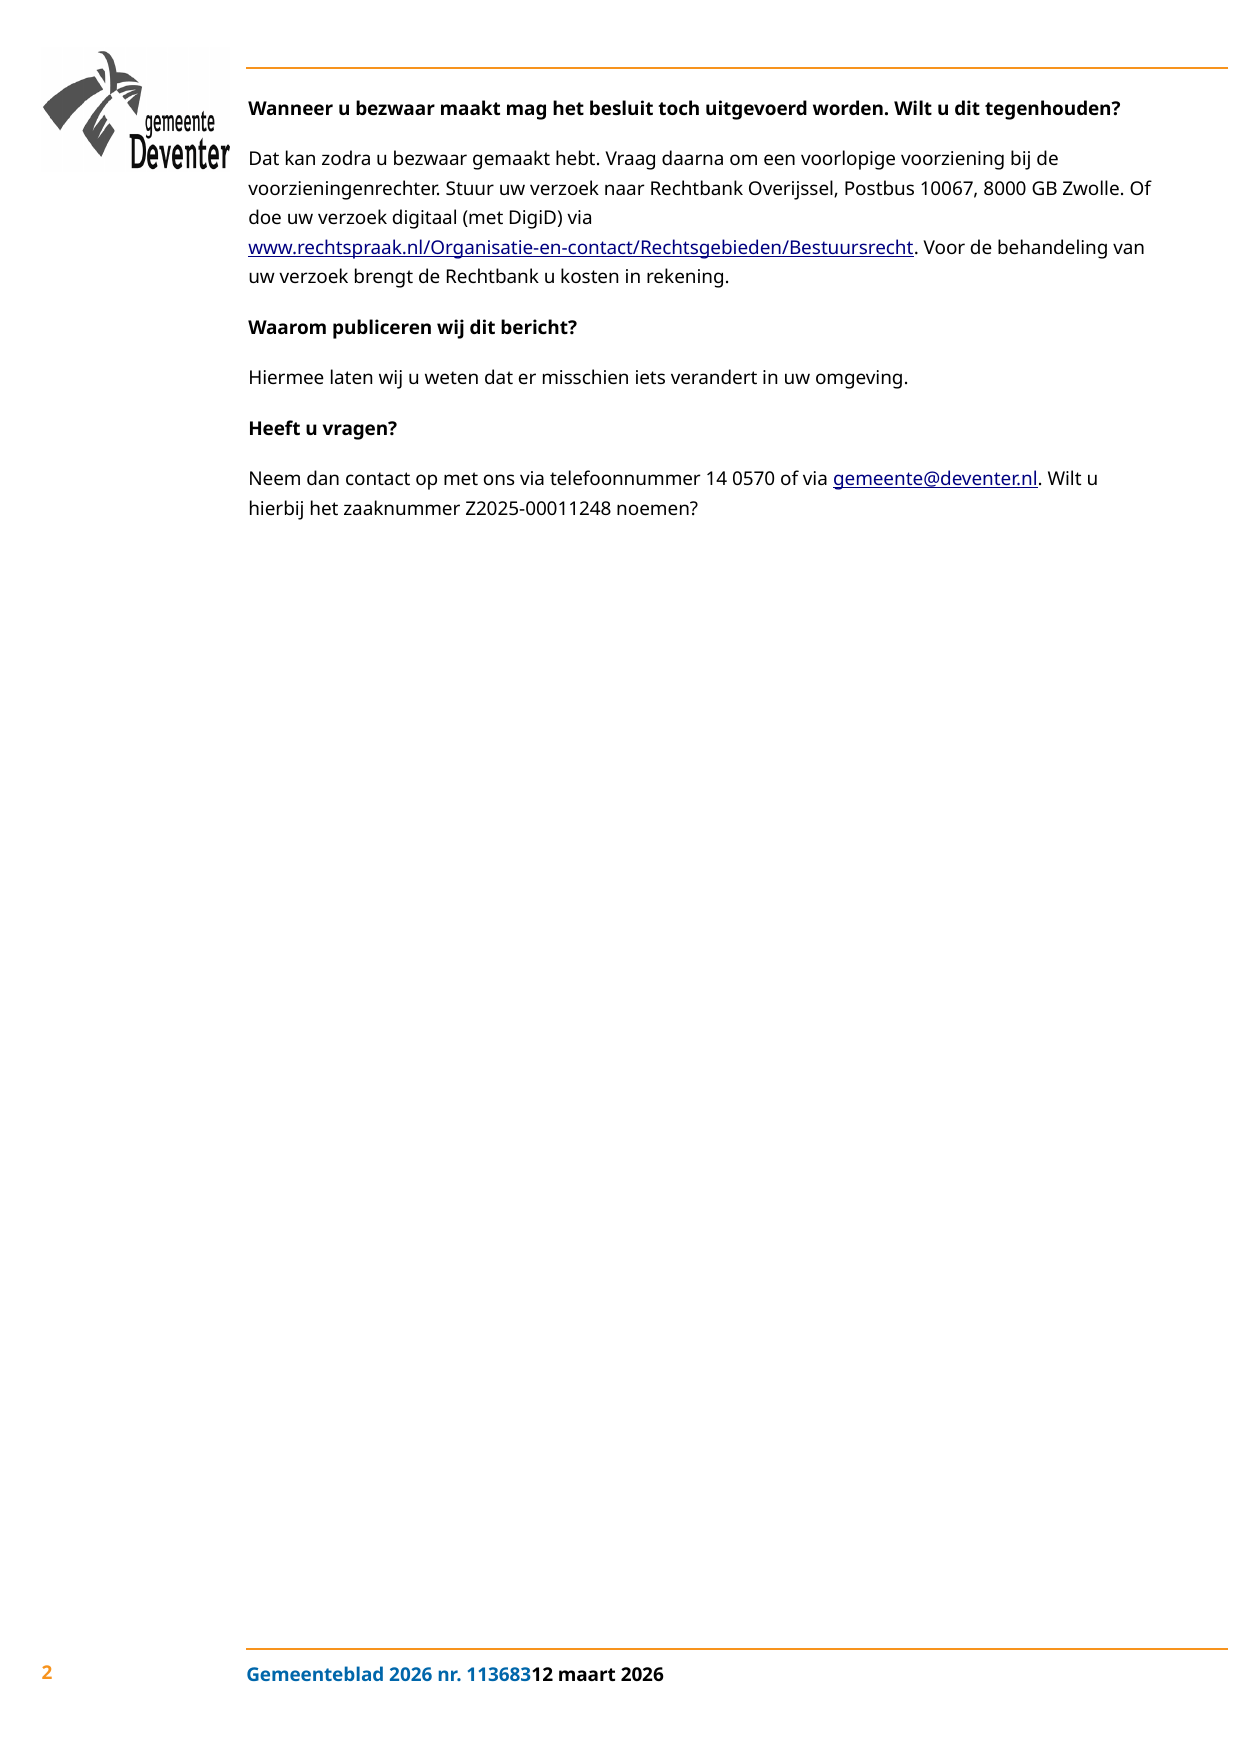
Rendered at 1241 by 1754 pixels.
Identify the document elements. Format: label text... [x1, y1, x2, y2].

text Dat kan zodra u bezwaar gemaakt hebt. Vraag daarna om een voorlopige voorziening bij de voorzieningenrechter. Stuur uw verzoek naar Rechtbank Overijssel, Postbus 10067, 8000 GB Zwolle. Of doe uw verzoek digitaal (met DigiD) via www.rechtspraak.nl/Organisatie-en-contact/Rechtsgebieden/Bestuursrecht. Voor de behandeling van uw verzoek brengt de Rechtbank u kosten in rekening. [248, 145, 1152, 289]
text Waarom publiceren wij dit bericht? [248, 314, 1152, 340]
text Heeft u vragen? [248, 415, 1152, 441]
text Wanneer u bezwaar maakt mag het besluit toch uitgevoerd worden. Wilt u dit tegenhouden? [248, 95, 1152, 121]
text Neem dan contact op met ons via telefoonnummer 14 0570 of via gemeente@deventer.nl. Wilt u hierbij het zaaknummer Z2025-00011248 noemen? [248, 465, 1152, 521]
picture [41, 47, 231, 172]
text Hiermee laten wij u weten dat er misschien iets verandert in uw omgeving. [248, 364, 1152, 390]
